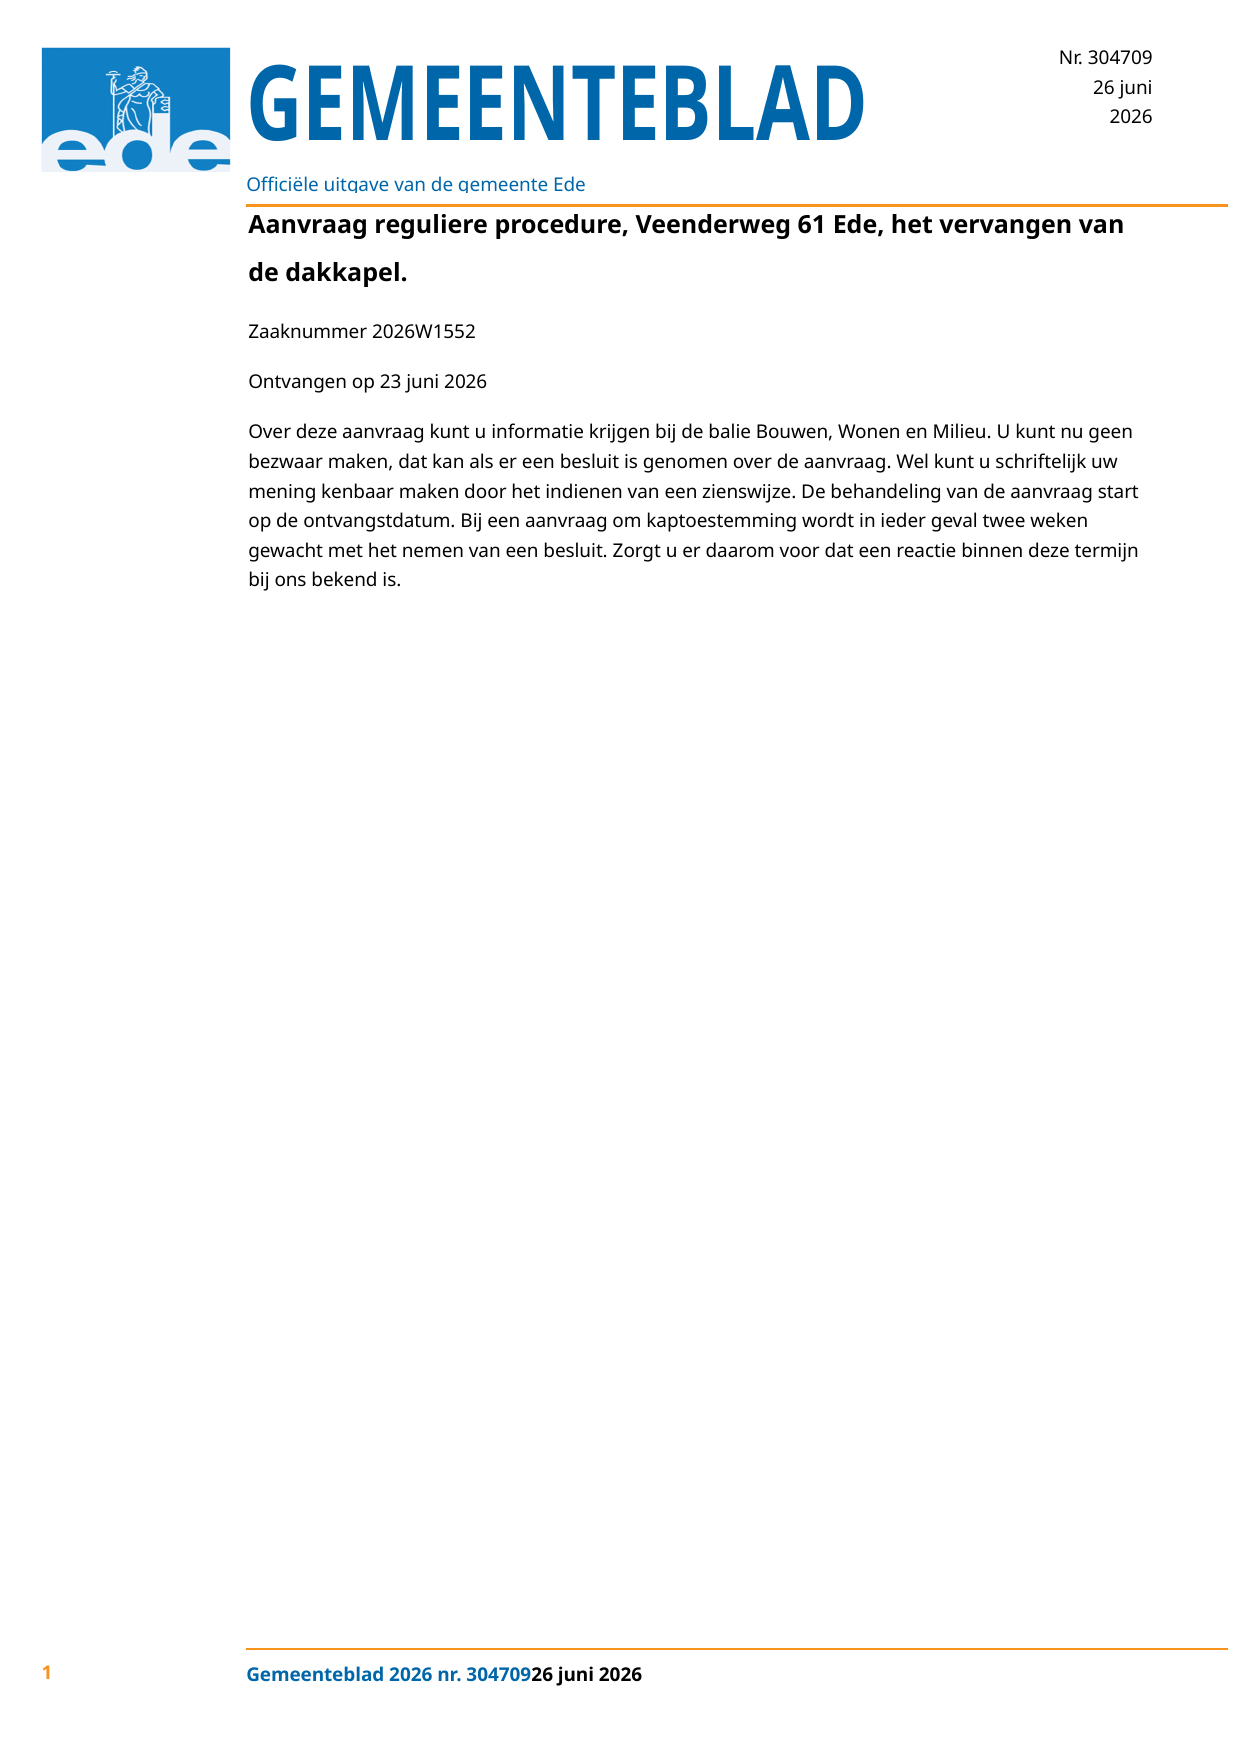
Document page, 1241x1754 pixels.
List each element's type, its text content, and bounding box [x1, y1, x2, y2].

text Ontvangen op 23 juni 2026 [248, 368, 1152, 394]
text Zaaknummer 2026W1552 [248, 318, 1152, 344]
text Aanvraag reguliere procedure, Veenderweg 61 Ede, het vervangen van de dakkapel. [248, 207, 1152, 288]
text Over deze aanvraag kunt u informatie krijgen bij de balie Bouwen, Wonen en Milieu. U kunt nu geen bezwaar maken, dat kan als er een besluit is genomen over de aanvraag. Wel kunt u schriftelijk uw mening kenbaar maken door het indienen van een zienswijze. De behandeling van de aanvraag start op de ontvangstdatum. Bij een aanvraag om kaptoestemming wordt in ieder geval twee weken gewacht met het nemen van een besluit. Zorgt u er daarom voor dat een reactie binnen deze termijn bij ons bekend is. [248, 419, 1152, 592]
picture [41, 47, 231, 172]
